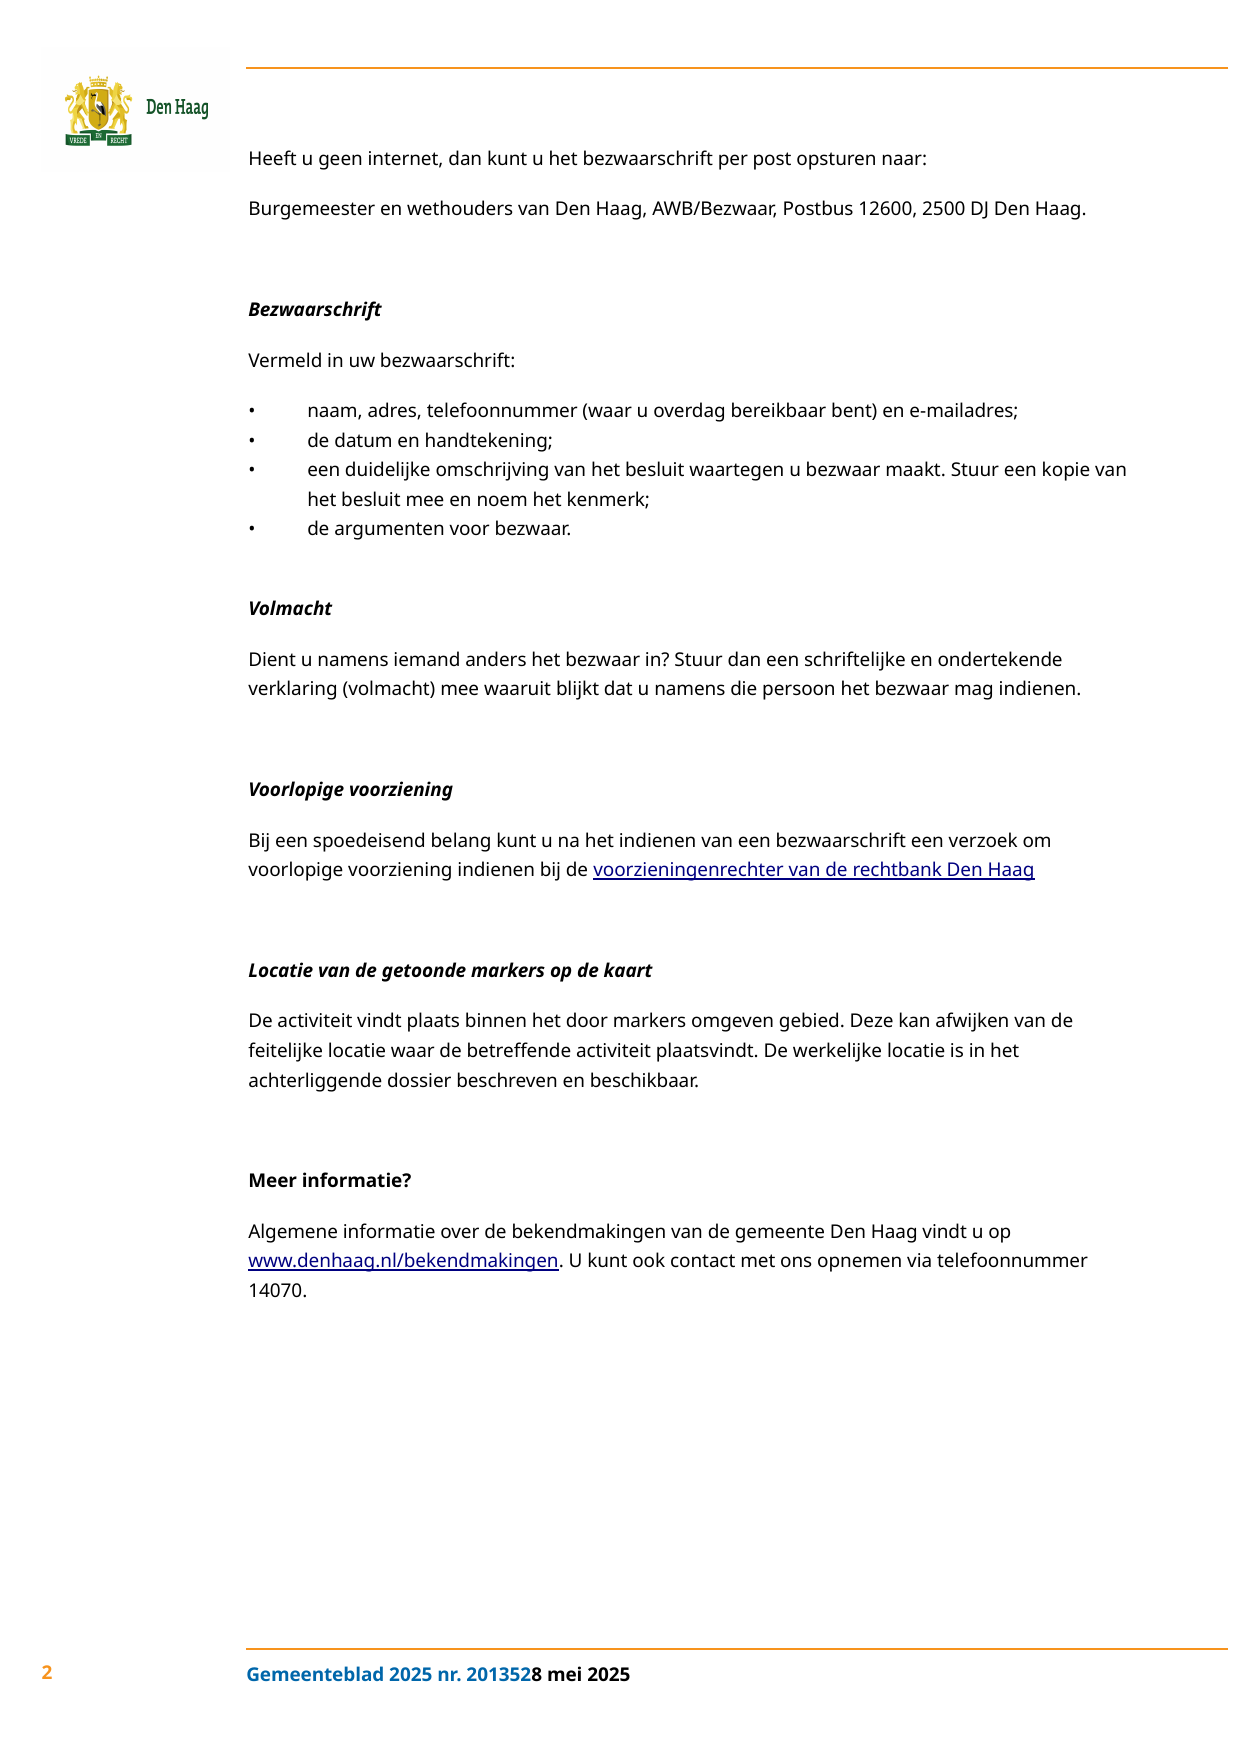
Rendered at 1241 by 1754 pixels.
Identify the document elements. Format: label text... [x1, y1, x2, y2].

list de datum en handtekening; [248, 427, 1152, 453]
text Bezwaarschrift [248, 296, 1152, 322]
picture [41, 47, 231, 172]
list een duidelijke omschrijving van het besluit waartegen u bezwaar maakt. Stuur een kopie van het besluit mee en noem het kenmerk; [248, 456, 1152, 512]
text Voorlopige voorziening [248, 776, 1152, 802]
text Locatie van de getoonde markers op de kaart [248, 957, 1152, 983]
text Burgemeester en wethouders van Den Haag, AWB/Bezwaar, Postbus 12600, 2500 DJ Den Haag. [248, 196, 1152, 221]
list de argumenten voor bezwaar. [248, 516, 1152, 541]
text Heeft u geen internet, dan kunt u het bezwaarschrift per post opsturen naar: [248, 145, 1152, 171]
text Vermeld in uw bezwaarschrift: [248, 347, 1152, 373]
list naam, adres, telefoonnummer (waar u overdag bereikbaar bent) en e-mailadres; [248, 397, 1152, 423]
text Bij een spoedeisend belang kunt u na het indienen van een bezwaarschrift een verzoek om voorlopige voorziening indienen bij de voorzieningenrechter van de rechtbank Den Haag [248, 827, 1152, 882]
text Volmacht [248, 596, 1152, 621]
text De activiteit vindt plaats binnen het door markers omgeven gebied. Deze kan afwijken van de feitelijke locatie waar de betreffende activiteit plaatsvindt. De werkelijke locatie is in het achterliggende dossier beschreven en beschikbaar. [248, 1008, 1152, 1093]
text Meer informatie? [248, 1168, 1152, 1193]
text Dient u namens iemand anders het bezwaar in? Stuur dan een schriftelijke en ondertekende verklaring (volmacht) mee waaruit blijkt dat u namens die persoon het bezwaar mag indienen. [248, 646, 1152, 701]
text Algemene informatie over de bekendmakingen van de gemeente Den Haag vindt u op www.denhaag.nl/bekendmakingen. U kunt ook contact met ons opnemen via telefoonnummer 14070. [248, 1218, 1152, 1303]
